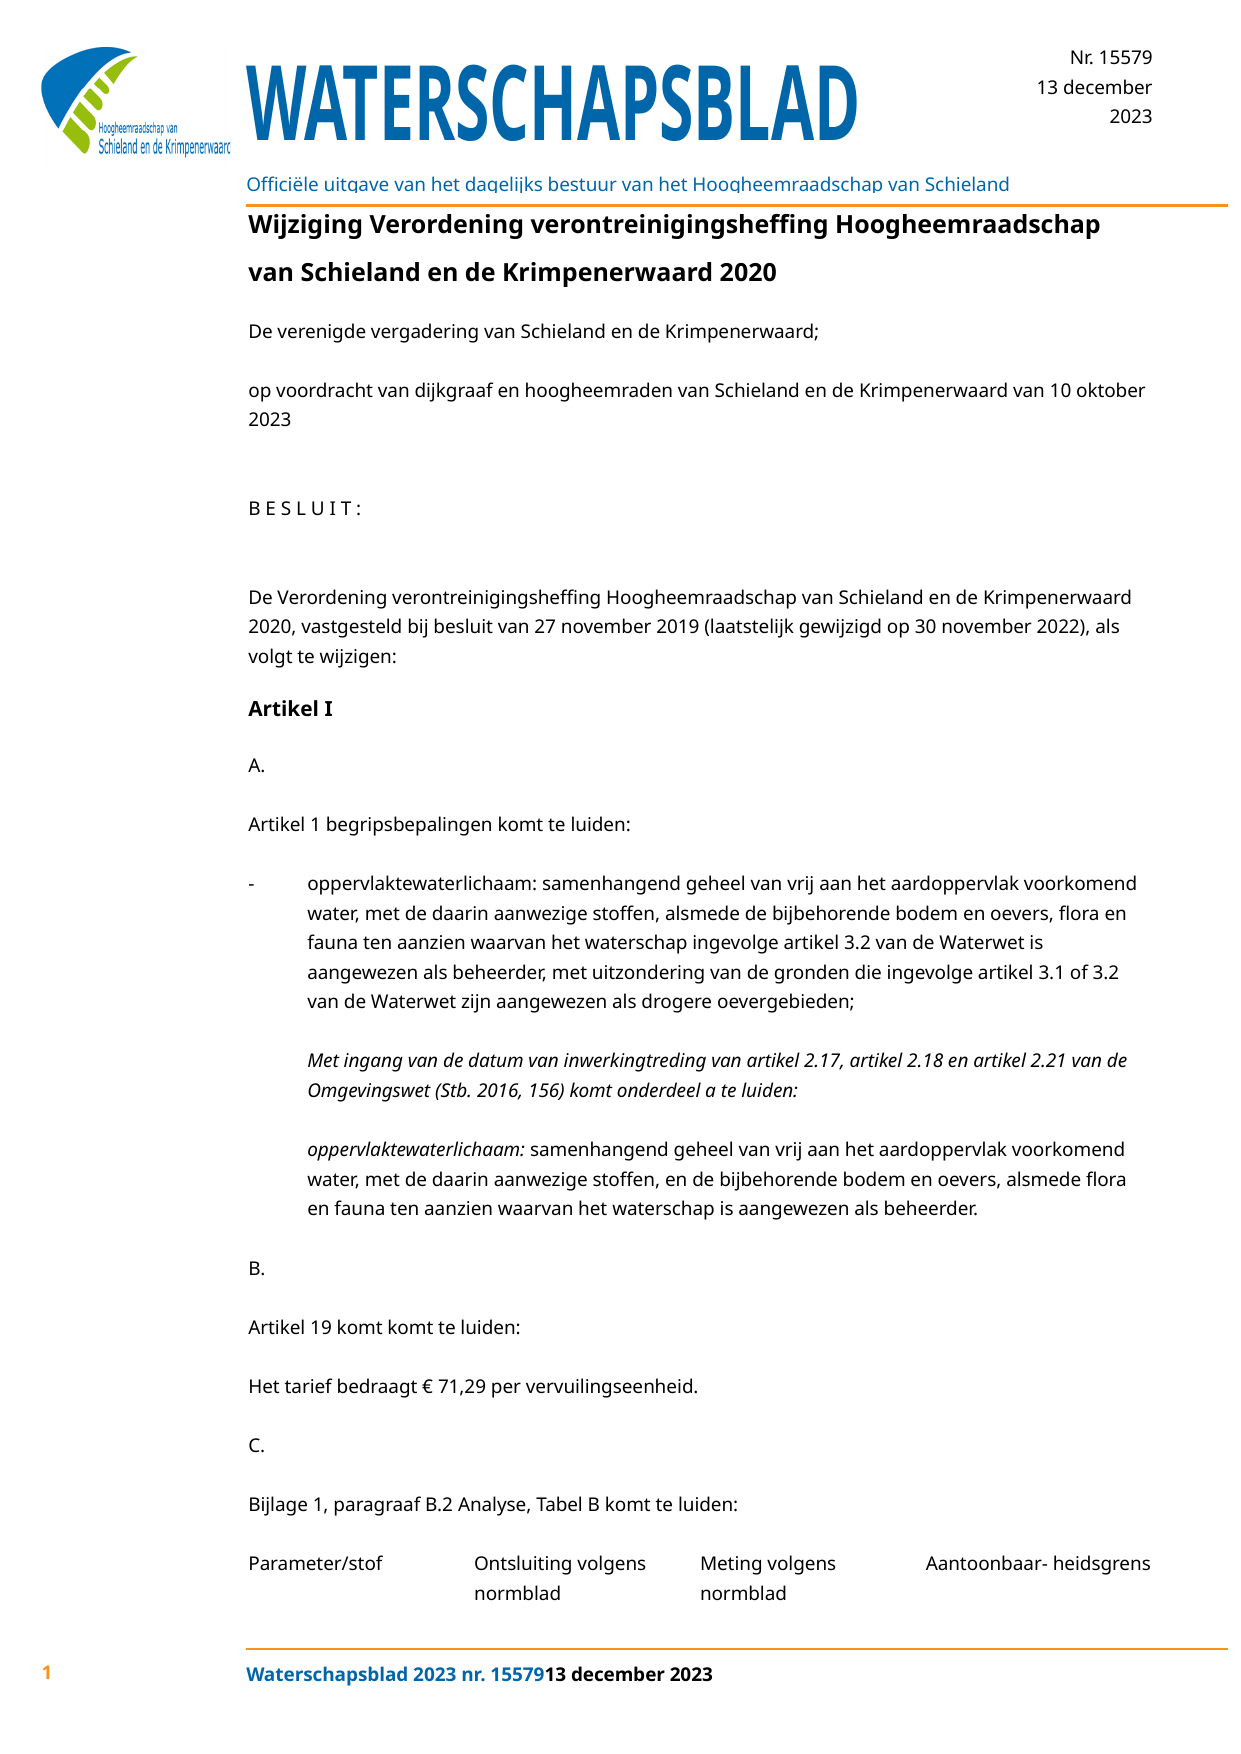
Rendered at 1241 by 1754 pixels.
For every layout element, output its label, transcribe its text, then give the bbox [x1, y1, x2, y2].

picture [41, 47, 231, 172]
list oppervlaktewaterlichaam: samenhangend geheel van vrij aan het aardoppervlak voorkomend water, met de daarin aanwezige stoffen, alsmede de bijbehorende bodem en oevers, flora en fauna ten aanzien waarvan het waterschap ingevolge artikel 3.2 van de Waterwet is aangewezen als beheerder, met uitzondering van de gronden die ingevolge artikel 3.1 of 3.2 van de Waterwet zijn aangewezen als drogere oevergebieden; [248, 870, 1152, 1014]
text C. [248, 1432, 1152, 1458]
table_header Ontsluiting volgens normblad [474, 1551, 700, 1606]
text Bijlage 1, paragraaf B.2 Analyse, Tabel B komt te luiden: [248, 1491, 1152, 1517]
text B. [248, 1255, 1152, 1280]
table_header Parameter/stof [248, 1551, 474, 1606]
list Met ingang van de datum van inwerkingtreding van artikel 2.17, artikel 2.18 en artikel 2.21 van de Omgevingswet (Stb. 2016, 156) komt onderdeel a te luiden: [248, 1048, 1152, 1103]
text Wijziging Verordening verontreinigingsheffing Hoogheemraadschap van Schieland en de Krimpenerwaard 2020 [248, 207, 1152, 288]
text De verenigde vergadering van Schieland en de Krimpenerwaard; [248, 318, 1152, 344]
text Artikel I [248, 694, 1152, 722]
text De Verordening verontreinigingsheffing Hoogheemraadschap van Schieland en de Krimpenerwaard 2020, vastgesteld bij besluit van 27 november 2019 (laatstelijk gewijzigd op 30 november 2022), als volgt te wijzigen: [248, 584, 1152, 669]
text Artikel 1 begripsbepalingen komt te luiden: [248, 811, 1152, 837]
text B E S L U I T : [248, 495, 1152, 521]
table_header Meting volgens normblad [700, 1551, 926, 1606]
text op voordracht van dijkgraaf en hoogheemraden van Schieland en de Krimpenerwaard van 10 oktober 2023 [248, 377, 1152, 432]
text Het tarief bedraagt € 71,29 per vervuilingseenheid. [248, 1373, 1152, 1399]
list oppervlaktewaterlichaam: samenhangend geheel van vrij aan het aardoppervlak voorkomend water, met de daarin aanwezige stoffen, en de bijbehorende bodem en oevers, alsmede flora en fauna ten aanzien waarvan het waterschap is aangewezen als beheerder. [248, 1136, 1152, 1221]
table_header Aantoonbaar- heidsgrens [926, 1551, 1152, 1606]
text A. [248, 752, 1152, 777]
text Artikel 19 komt komt te luiden: [248, 1314, 1152, 1339]
